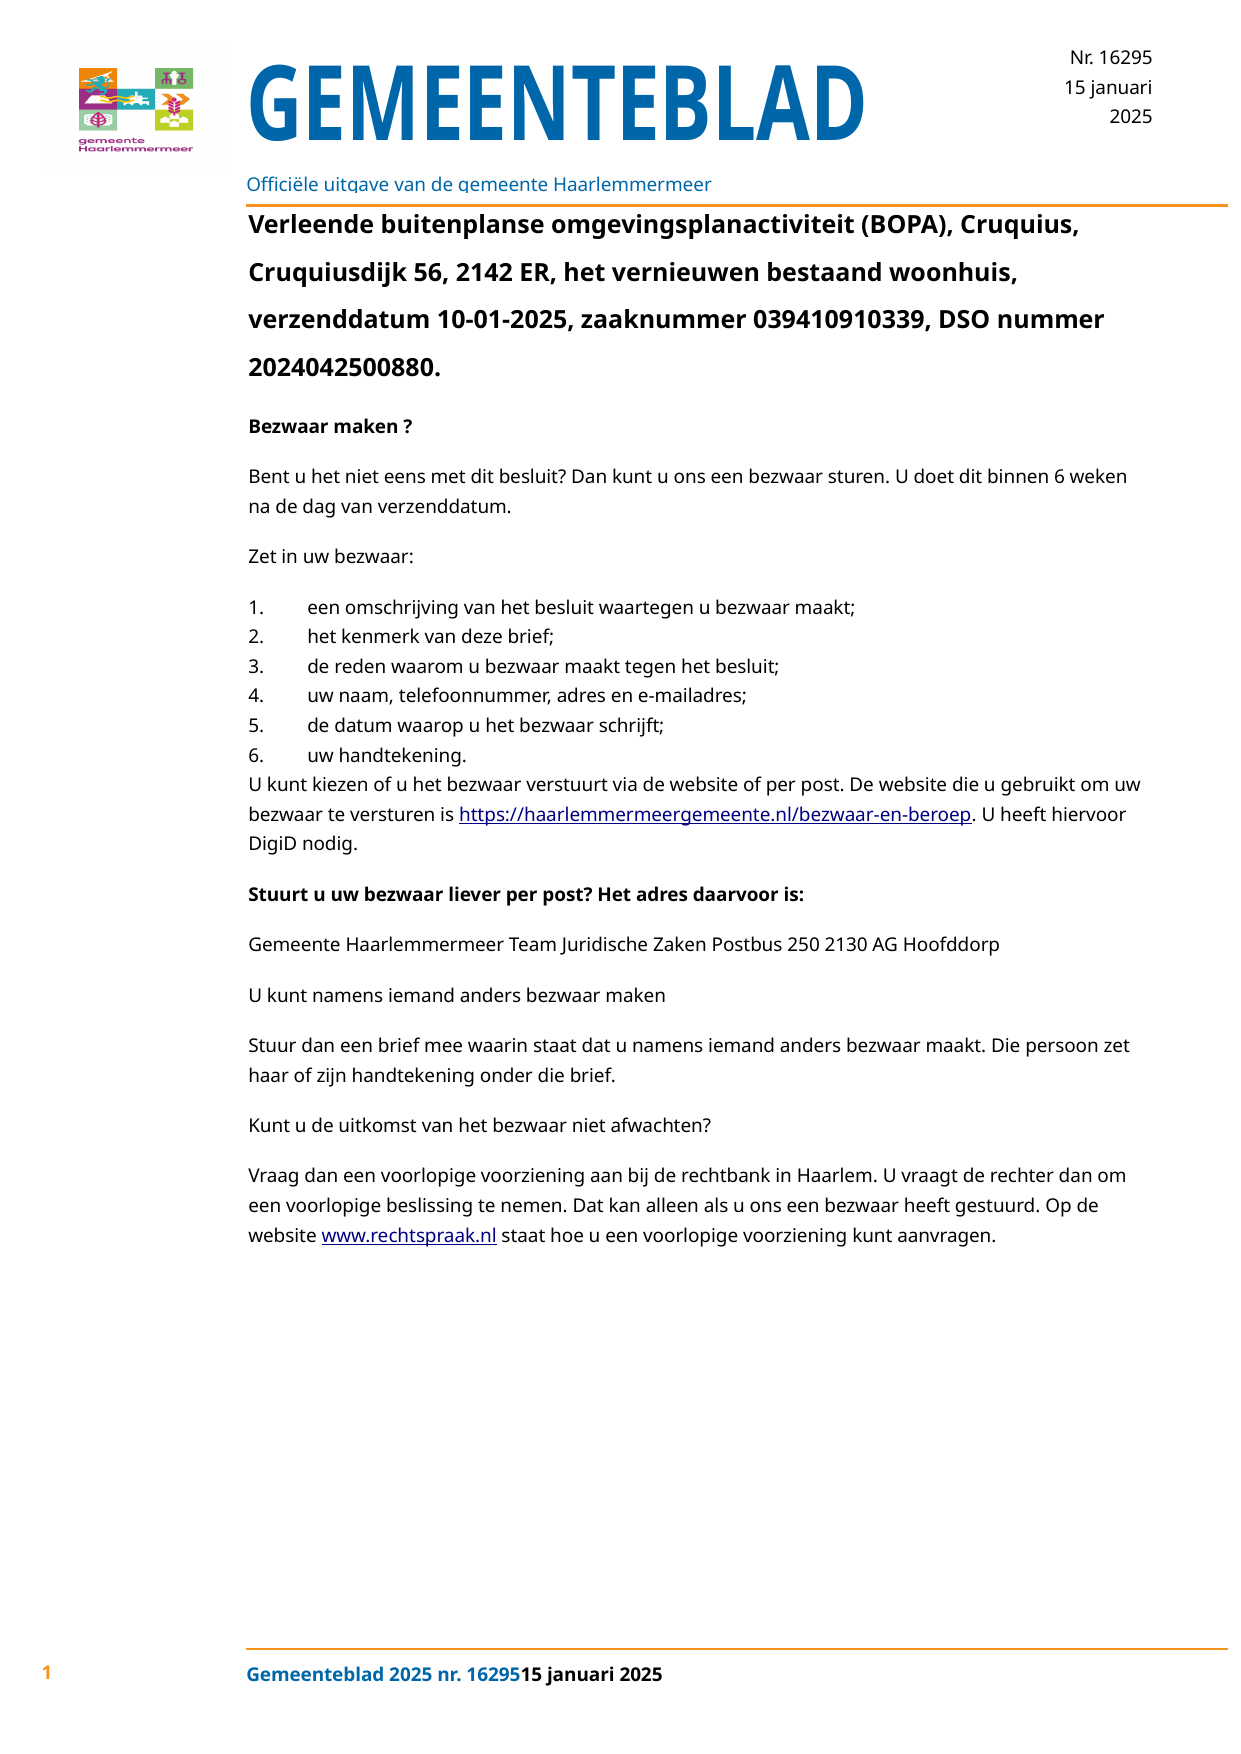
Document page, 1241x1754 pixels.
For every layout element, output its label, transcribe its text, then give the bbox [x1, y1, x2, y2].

text U kunt kiezen of u het bezwaar verstuurt via de website of per post. De website die u gebruikt om uw bezwaar te versturen is https://haarlemmermeergemeente.nl/bezwaar-en-beroep. U heeft hiervoor DigiD nodig. [248, 771, 1152, 856]
list uw handtekening. [248, 742, 1152, 768]
text Stuurt u uw bezwaar liever per post? Het adres daarvoor is: [248, 881, 1152, 907]
picture [41, 47, 231, 172]
text Zet in uw bezwaar: [248, 543, 1152, 569]
list de datum waarop u het bezwaar schrijft; [248, 712, 1152, 738]
list het kenmerk van deze brief; [248, 623, 1152, 649]
text Stuur dan een brief mee waarin staat dat u namens iemand anders bezwaar maakt. Die persoon zet haar of zijn handtekening onder die brief. [248, 1032, 1152, 1088]
list een omschrijving van het besluit waartegen u bezwaar maakt; [248, 594, 1152, 620]
text U kunt namens iemand anders bezwaar maken [248, 982, 1152, 1008]
text Kunt u de uitkomst van het bezwaar niet afwachten? [248, 1112, 1152, 1138]
text Gemeente Haarlemmermeer Team Juridische Zaken Postbus 250 2130 AG Hoofddorp [248, 931, 1152, 957]
text Vraag dan een voorlopige voorziening aan bij de rechtbank in Haarlem. U vraagt de rechter dan om een voorlopige beslissing te nemen. Dat kan alleen als u ons een bezwaar heeft gestuurd. Op de website www.rechtspraak.nl staat hoe u een voorlopige voorziening kunt aanvragen. [248, 1163, 1152, 1248]
list de reden waarom u bezwaar maakt tegen het besluit; [248, 653, 1152, 679]
list uw naam, telefoonnummer, adres en e-mailadres; [248, 683, 1152, 708]
text Verleende buitenplanse omgevingsplanactiviteit (BOPA), Cruquius, Cruquiusdijk 56, 2142 ER, het vernieuwen bestaand woonhuis, verzenddatum 10-01-2025, zaaknummer 039410910339, DSO nummer 2024042500880. [248, 207, 1152, 384]
text Bent u het niet eens met dit besluit? Dan kunt u ons een bezwaar sturen. U doet dit binnen 6 weken na de dag van verzenddatum. [248, 463, 1152, 519]
text Bezwaar maken ? [248, 413, 1152, 439]
